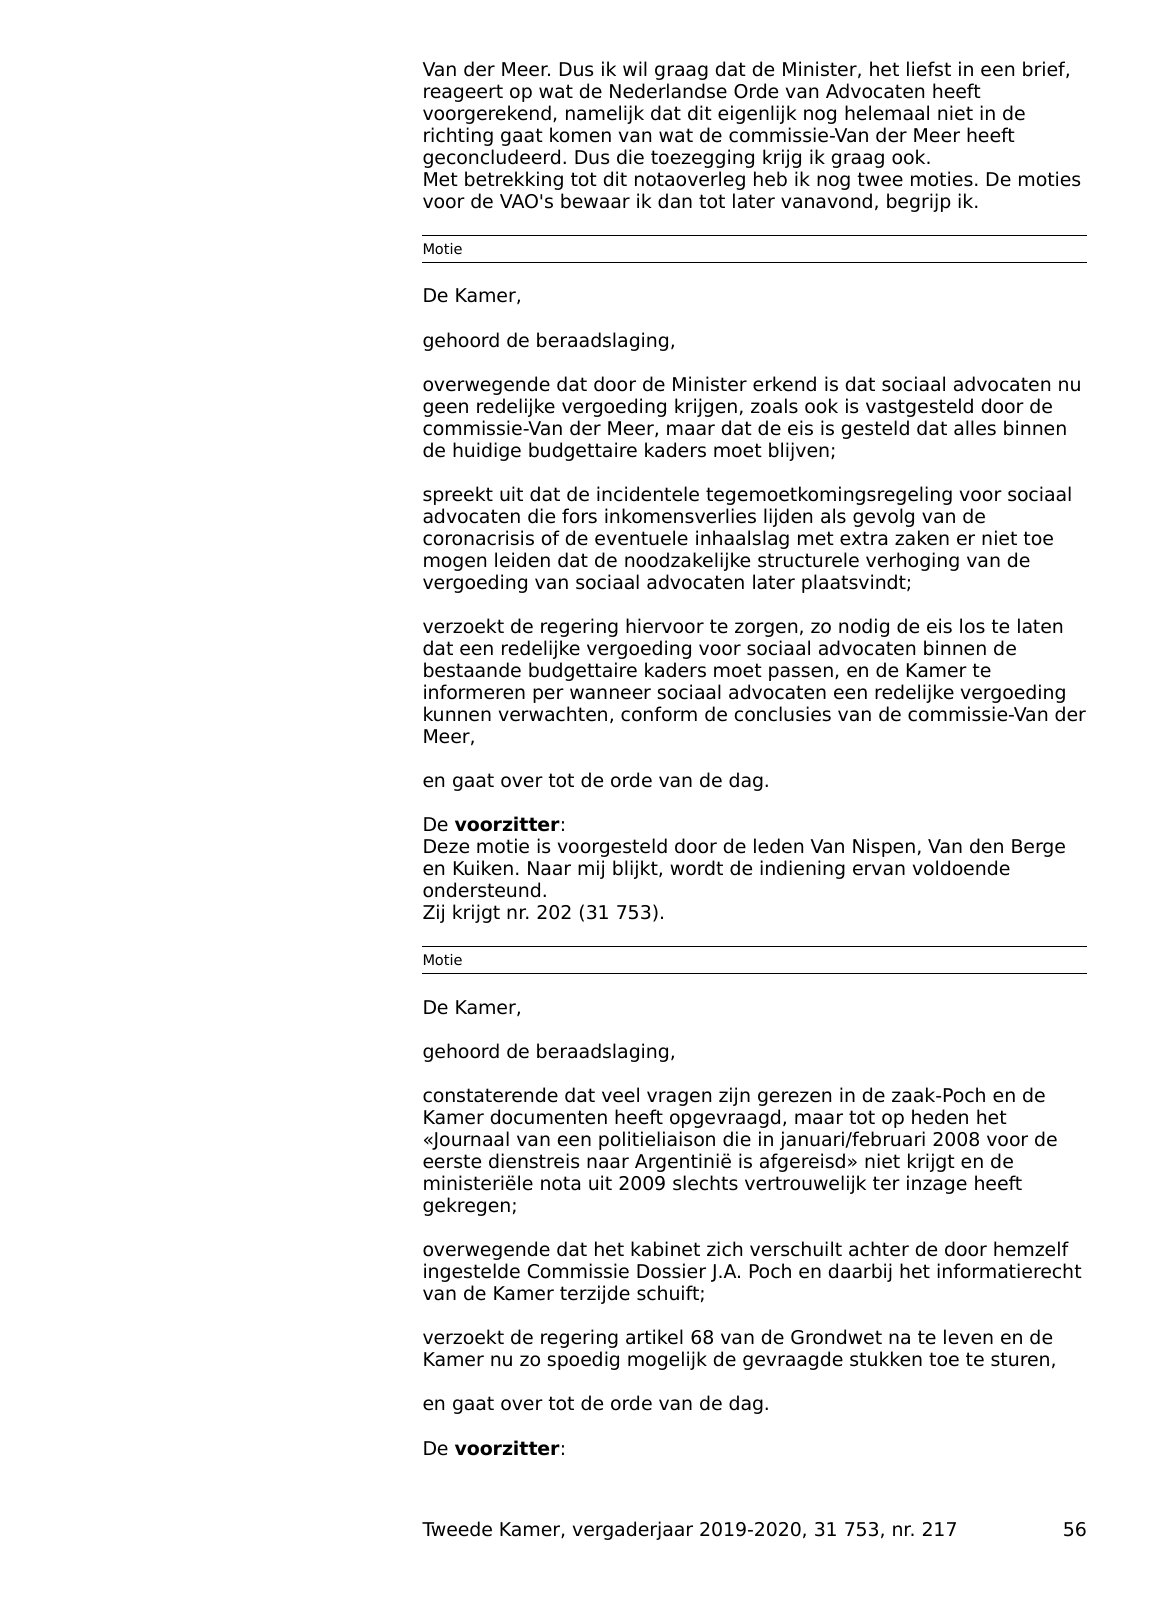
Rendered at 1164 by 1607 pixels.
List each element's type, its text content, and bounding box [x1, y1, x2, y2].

text en gaat over tot de orde van de dag. [422, 1393, 1087, 1415]
text overwegende dat het kabinet zich verschuilt achter de door hemzelf ingestelde Commissie Dossier J.A. Poch en daarbij het informatierecht van de Kamer terzijde schuift; [422, 1239, 1087, 1305]
text gehoord de beraadslaging, [422, 1041, 1087, 1063]
text gehoord de beraadslaging, [422, 329, 1087, 352]
text De voorzitter: [422, 814, 1087, 836]
text Van der Meer. Dus ik wil graag dat de Minister, het liefst in een brief, reageert op wat de Nederlandse Orde van Advocaten heeft voorgerekend, namelijk dat dit eigenlijk nog helemaal niet in de richting gaat komen van wat de commissie-Van der Meer heeft geconcludeerd. Dus die toezegging krijg ik graag ook. [422, 59, 1087, 169]
text De Kamer, [422, 997, 1087, 1018]
text en gaat over tot de orde van de dag. [422, 770, 1087, 792]
text constaterende dat veel vragen zijn gerezen in de zaak-Poch en de Kamer documenten heeft opgevraagd, maar tot op heden het «Journaal van een politieliaison die in januari/februari 2008 voor de eerste dienstreis naar Argentinië is afgereisd» niet krijgt en de ministeriële nota uit 2009 slechts vertrouwelijk ter inzage heeft gekregen; [422, 1085, 1087, 1217]
text overwegende dat door de Minister erkend is dat sociaal advocaten nu geen redelijke vergoeding krijgen, zoals ook is vastgesteld door de commissie-Van der Meer, maar dat de eis is gesteld dat alles binnen de huidige budgettaire kaders moet blijven; [422, 374, 1087, 462]
table_header Motie [422, 947, 1087, 973]
text Zij krijgt nr. 202 (31 753). [422, 902, 1087, 924]
table_header Motie [422, 236, 1087, 262]
text spreekt uit dat de incidentele tegemoetkomingsregeling voor sociaal advocaten die fors inkomensverlies lijden als gevolg van de coronacrisis of de eventuele inhaalslag met extra zaken er niet toe mogen leiden dat de noodzakelijke structurele verhoging van de vergoeding van sociaal advocaten later plaatsvindt; [422, 484, 1087, 594]
text verzoekt de regering artikel 68 van de Grondwet na te leven en de Kamer nu zo spoedig mogelijk de gevraagde stukken toe te sturen, [422, 1327, 1087, 1371]
text De Kamer, [422, 285, 1087, 307]
text verzoekt de regering hiervoor te zorgen, zo nodig de eis los te laten dat een redelijke vergoeding voor sociaal advocaten binnen de bestaande budgettaire kaders moet passen, en de Kamer te informeren per wanneer sociaal advocaten een redelijke vergoeding kunnen verwachten, conform de conclusies van de commissie-Van der Meer, [422, 616, 1087, 748]
text Met betrekking tot dit notaoverleg heb ik nog twee moties. De moties voor de VAO's bewaar ik dan tot later vanavond, begrijp ik. [422, 169, 1087, 213]
text Deze motie is voorgesteld door de leden Van Nispen, Van den Berge en Kuiken. Naar mij blijkt, wordt de indiening ervan voldoende ondersteund. [422, 836, 1087, 902]
text De voorzitter: [422, 1437, 1087, 1459]
